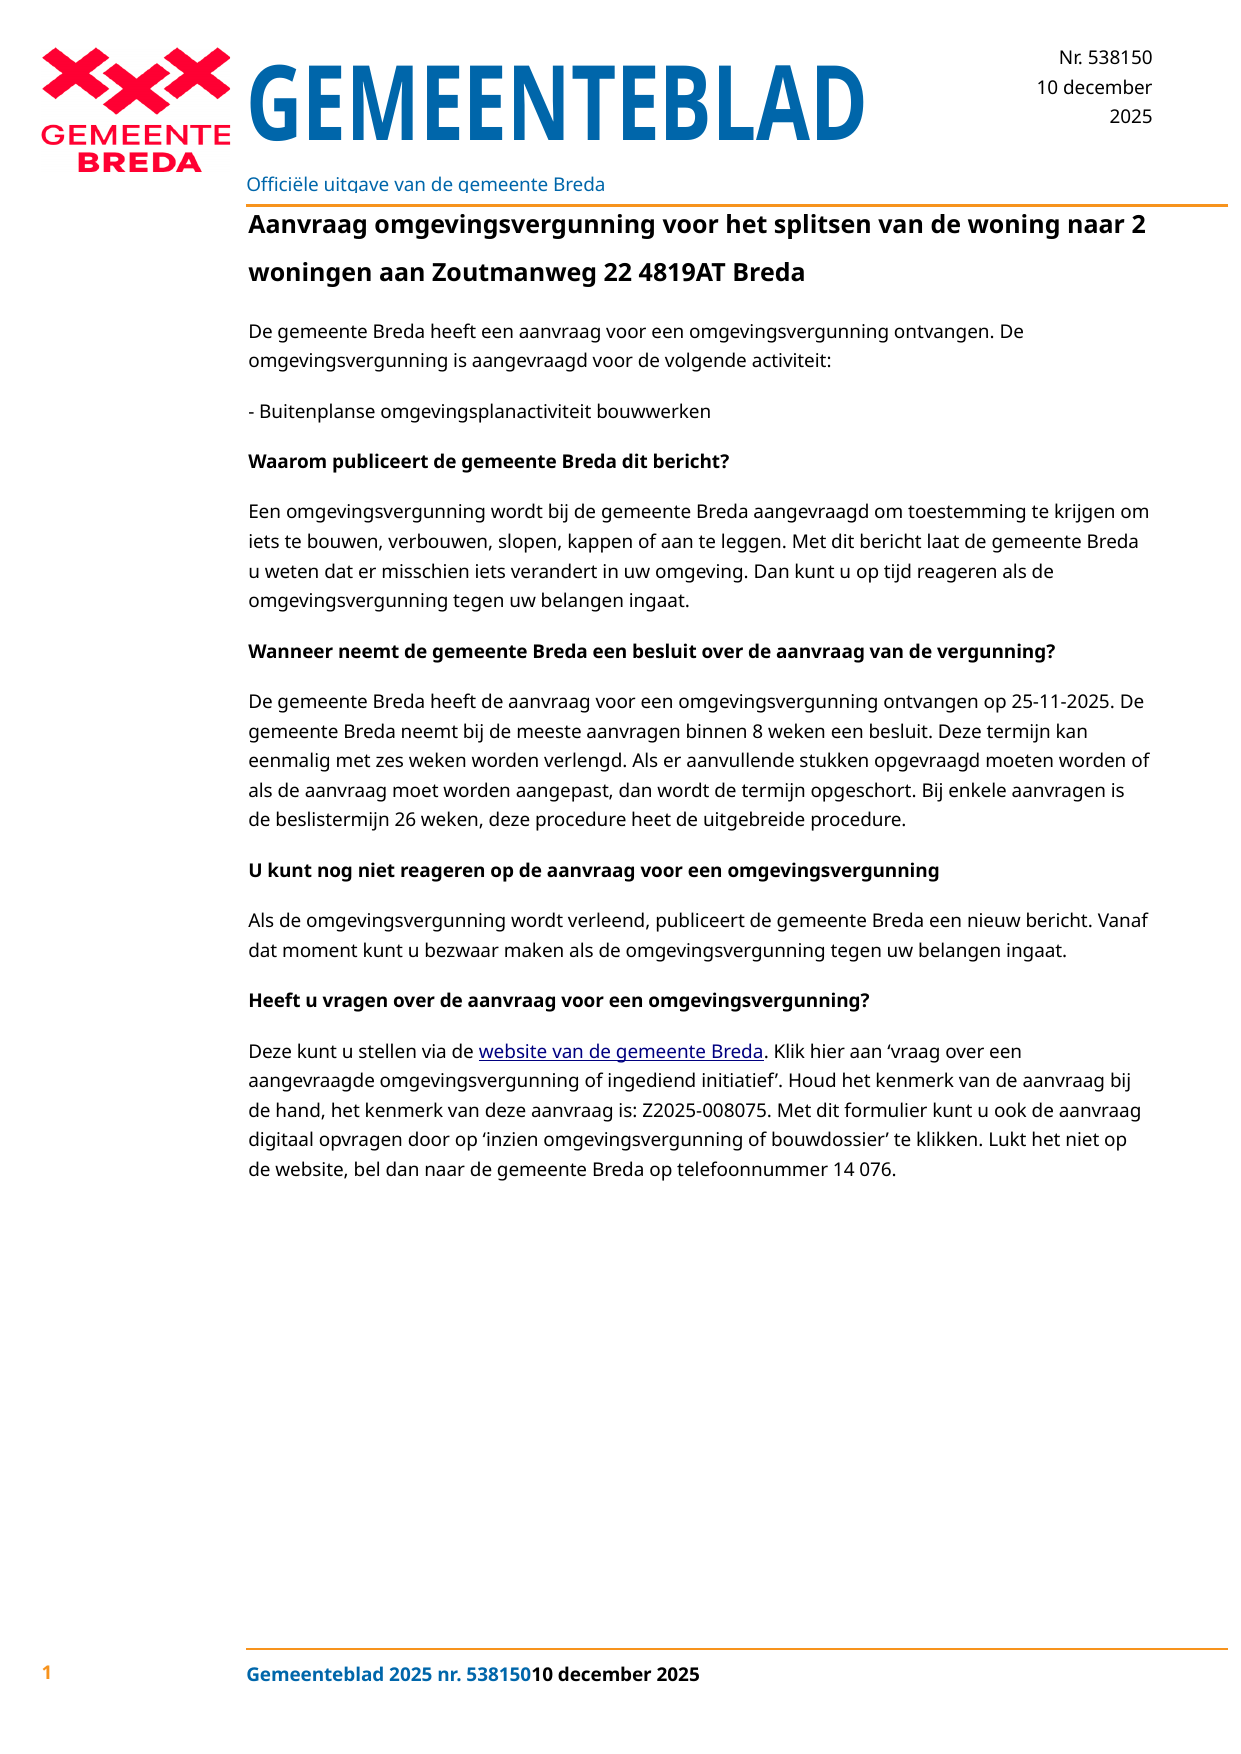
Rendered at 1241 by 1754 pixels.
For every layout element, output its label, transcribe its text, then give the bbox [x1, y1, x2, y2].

text Deze kunt u stellen via de website van de gemeente Breda. Klik hier aan ‘vraag over een aangevraagde omgevingsvergunning of ingediend initiatief’. Houd het kenmerk van de aanvraag bij de hand, het kenmerk van deze aanvraag is: Z2025-008075. Met dit formulier kunt u ook de aanvraag digitaal opvragen door op ‘inzien omgevingsvergunning of bouwdossier’ te klikken. Lukt het niet op de website, bel dan naar de gemeente Breda op telefoonnummer 14 076. [248, 1038, 1152, 1182]
picture [41, 47, 231, 172]
text Heeft u vragen over de aanvraag voor een omgevingsvergunning? [248, 987, 1152, 1013]
text U kunt nog niet reageren op de aanvraag voor een omgevingsvergunning [248, 857, 1152, 883]
text Als de omgevingsvergunning wordt verleend, publiceert de gemeente Breda een nieuw bericht. Vanaf dat moment kunt u bezwaar maken als de omgevingsvergunning tegen uw belangen ingaat. [248, 907, 1152, 963]
text - Buitenplanse omgevingsplanactiviteit bouwwerken [248, 398, 1152, 424]
text Waarom publiceert de gemeente Breda dit bericht? [248, 448, 1152, 474]
text Aanvraag omgevingsvergunning voor het splitsen van de woning naar 2 woningen aan Zoutmanweg 22 4819AT Breda [248, 207, 1152, 288]
text De gemeente Breda heeft een aanvraag voor een omgevingsvergunning ontvangen. De omgevingsvergunning is aangevraagd voor de volgende activiteit: [248, 318, 1152, 373]
text Wanneer neemt de gemeente Breda een besluit over de aanvraag van de vergunning? [248, 638, 1152, 664]
text Een omgevingsvergunning wordt bij de gemeente Breda aangevraagd om toestemming te krijgen om iets te bouwen, verbouwen, slopen, kappen of aan te leggen. Met dit bericht laat de gemeente Breda u weten dat er misschien iets verandert in uw omgeving. Dan kunt u op tijd reageren als de omgevingsvergunning tegen uw belangen ingaat. [248, 499, 1152, 613]
text De gemeente Breda heeft de aanvraag voor een omgevingsvergunning ontvangen op 25-11-2025. De gemeente Breda neemt bij de meeste aanvragen binnen 8 weken een besluit. Deze termijn kan eenmalig met zes weken worden verlengd. Als er aanvullende stukken opgevraagd moeten worden of als de aanvraag moet worden aangepast, dan wordt de termijn opgeschort. Bij enkele aanvragen is de beslistermijn 26 weken, deze procedure heet de uitgebreide procedure. [248, 688, 1152, 832]
